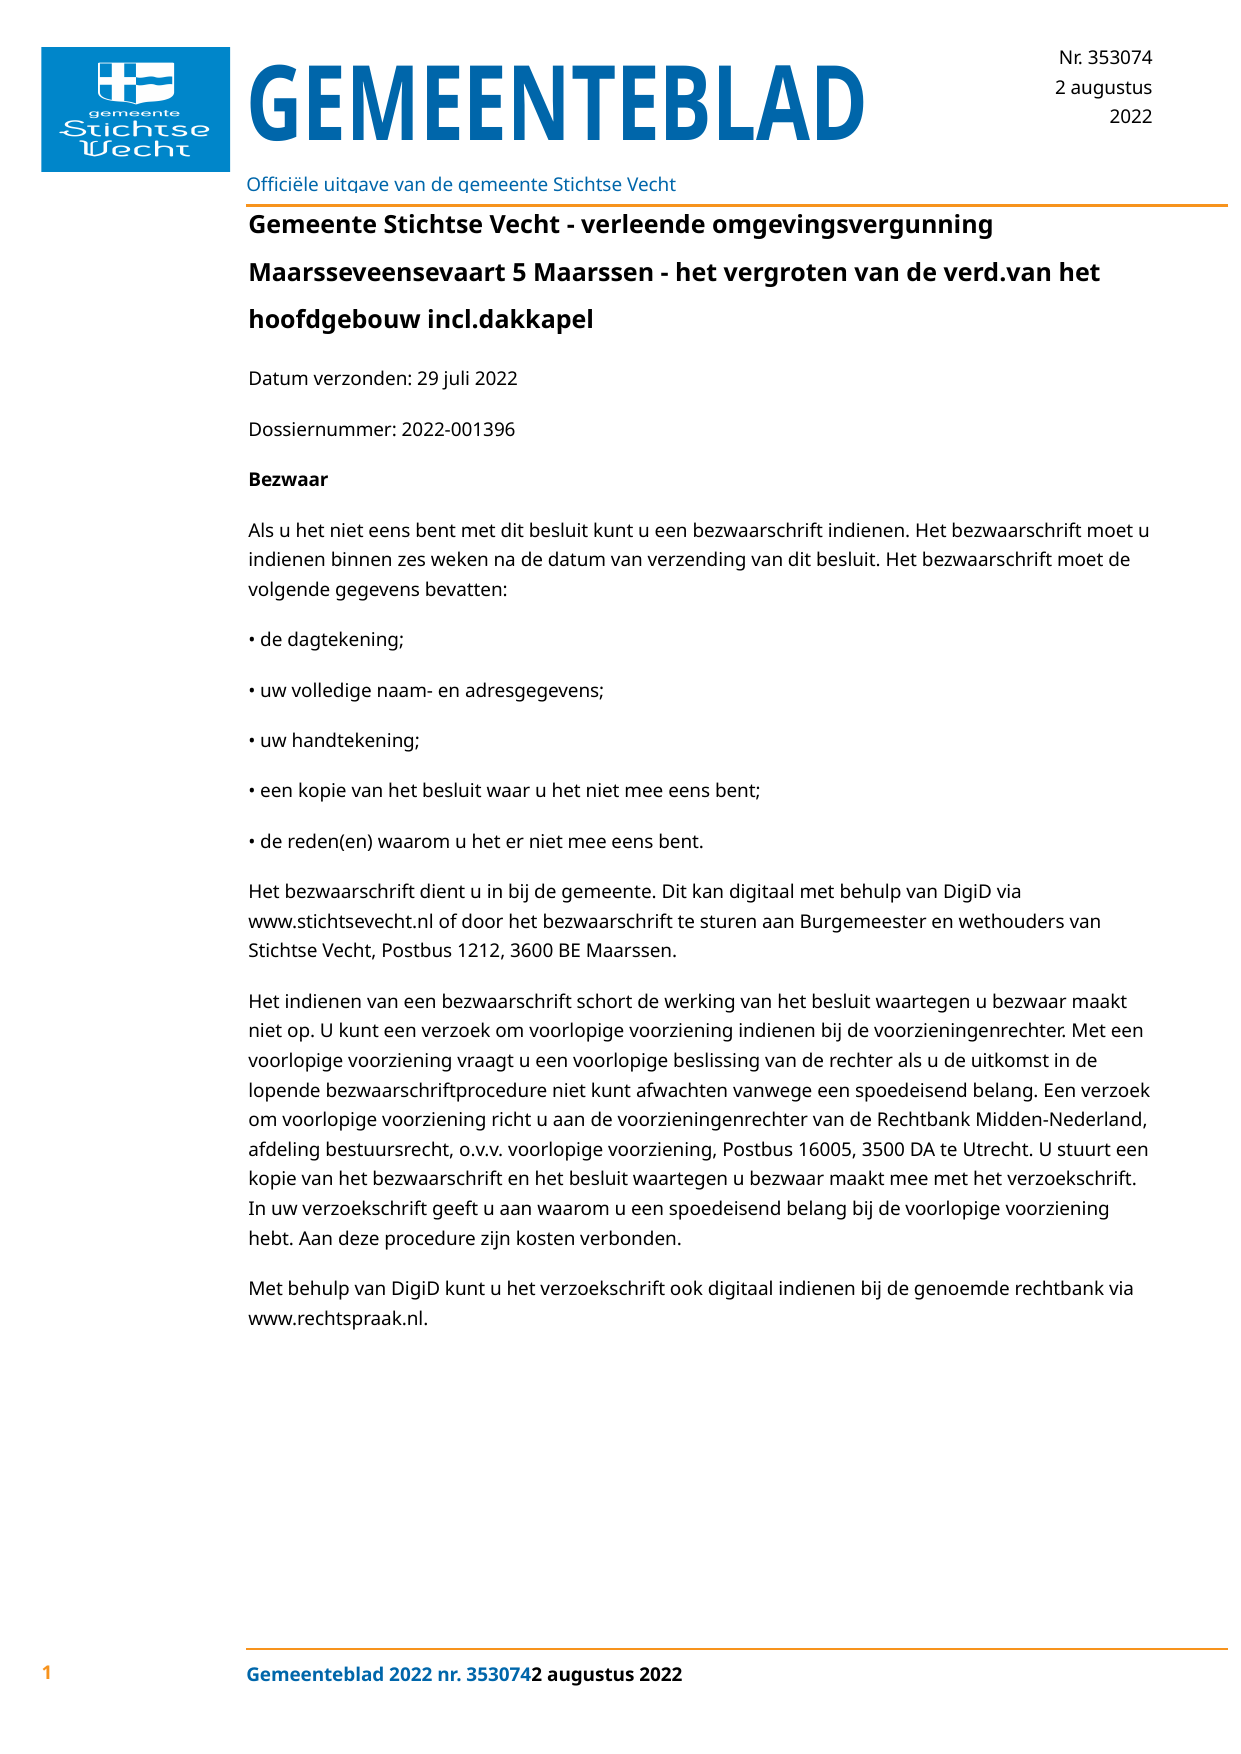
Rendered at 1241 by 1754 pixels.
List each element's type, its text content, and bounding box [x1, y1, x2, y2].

text Als u het niet eens bent met dit besluit kunt u een bezwaarschrift indienen. Het bezwaarschrift moet u indienen binnen zes weken na de datum van verzending van dit besluit. Het bezwaarschrift moet de volgende gegevens bevatten: [248, 517, 1152, 602]
text Dossiernummer: 2022-001396 [248, 416, 1152, 442]
text Bezwaar [248, 466, 1152, 492]
text Het indienen van een bezwaarschrift schort de werking van het besluit waartegen u bezwaar maakt niet op. U kunt een verzoek om voorlopige voorziening indienen bij de voorzieningenrechter. Met een voorlopige voorziening vraagt u een voorlopige beslissing van de rechter als u de uitkomst in de lopende bezwaarschriftprocedure niet kunt afwachten vanwege een spoedeisend belang. Een verzoek om voorlopige voorziening richt u aan de voorzieningenrechter van de Rechtbank Midden-Nederland, afdeling bestuursrecht, o.v.v. voorlopige voorziening, Postbus 16005, 3500 DA te Utrecht. U stuurt een kopie van het bezwaarschrift en het besluit waartegen u bezwaar maakt mee met het verzoekschrift. In uw verzoekschrift geeft u aan waarom u een spoedeisend belang bij de voorlopige voorziening hebt. Aan deze procedure zijn kosten verbonden. [248, 988, 1152, 1250]
text • uw handtekening; [248, 727, 1152, 753]
text Met behulp van DigiD kunt u het verzoekschrift ook digitaal indienen bij de genoemde rechtbank via www.rechtspraak.nl. [248, 1275, 1152, 1330]
text Gemeente Stichtse Vecht - verleende omgevingsvergunning Maarsseveensevaart 5 Maarssen - het vergroten van de verd.van het hoofdgebouw incl.dakkapel [248, 207, 1152, 336]
picture [99, 63, 135, 101]
text • uw volledige naam- en adresgegevens; [248, 677, 1152, 702]
text Datum verzonden: 29 juli 2022 [248, 366, 1152, 391]
text Het bezwaarschrift dient u in bij de gemeente. Dit kan digitaal met behulp van DigiD via www.stichtsevecht.nl of door het bezwaarschrift te sturen aan Burgemeester en wethouders van Stichtse Vecht, Postbus 1212, 3600 BE Maarssen. [248, 878, 1152, 963]
text • de reden(en) waarom u het er niet mee eens bent. [248, 828, 1152, 854]
text • een kopie van het besluit waar u het niet mee eens bent; [248, 778, 1152, 803]
picture [137, 63, 174, 103]
text • de dagtekening; [248, 626, 1152, 652]
